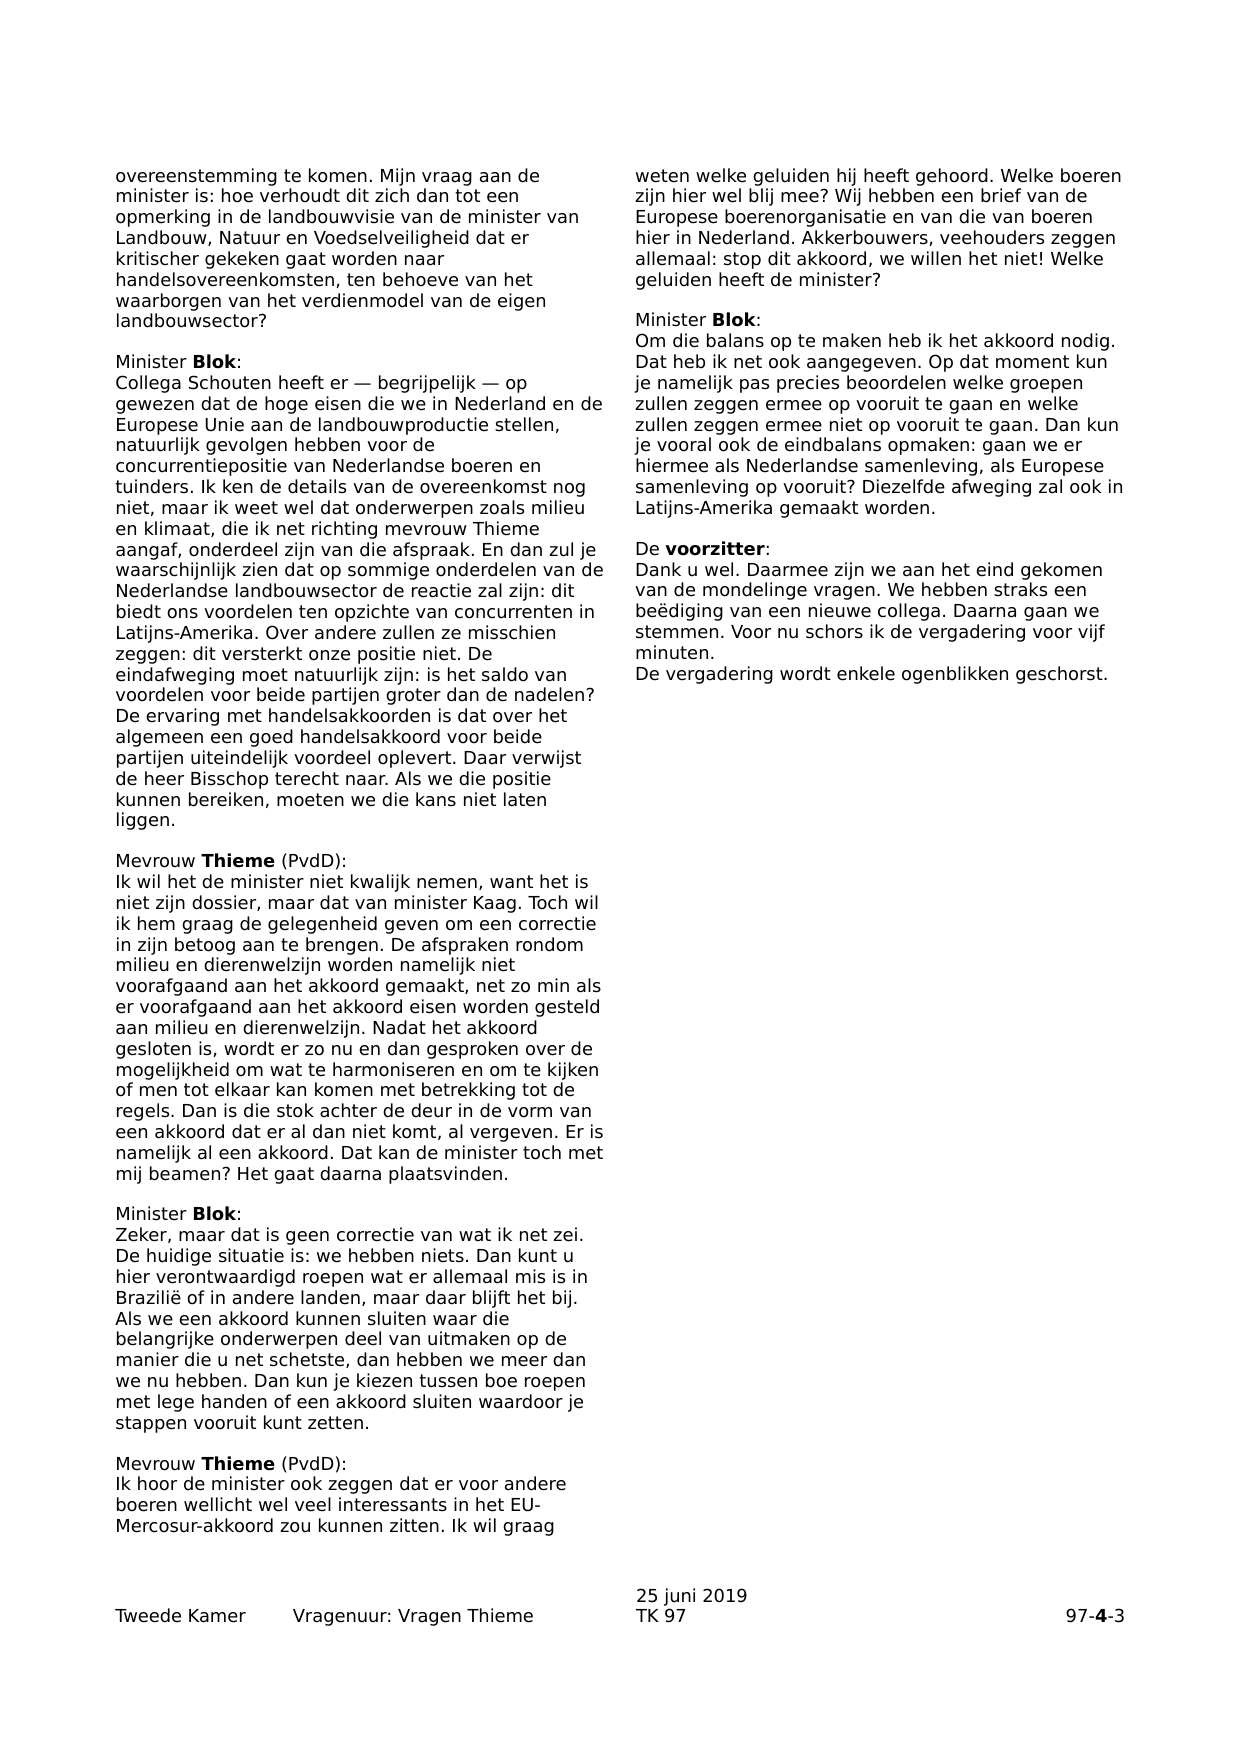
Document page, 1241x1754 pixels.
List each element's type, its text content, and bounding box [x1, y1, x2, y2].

text Minister Blok: [115, 1204, 605, 1225]
text Ik wil het de minister niet kwalijk nemen, want het is niet zijn dossier, maar dat van minister Kaag. Toch wil ik hem graag de gelegenheid geven om een correctie in zijn betoog aan te brengen. De afspraken rondom milieu en dierenwelzijn worden namelijk niet voorafgaand aan het akkoord gemaakt, net zo min als er voorafgaand aan het akkoord eisen worden gesteld aan milieu en dierenwelzijn. Nadat het akkoord gesloten is, wordt er zo nu en dan gesproken over de mogelijkheid om wat te harmoniseren en om te kijken of men tot elkaar kan komen met betrekking tot de regels. Dan is die stok achter de deur in de vorm van een akkoord dat er al dan niet komt, al vergeven. Er is namelijk al een akkoord. Dat kan de minister toch met mij beamen? Het gaat daarna plaatsvinden. [115, 872, 605, 1184]
text Minister Blok: [635, 310, 1125, 331]
text overeenstemming te komen. Mijn vraag aan de minister is: hoe verhoudt dit zich dan tot een opmerking in de landbouwvisie van de minister van Landbouw, Natuur en Voedselveiligheid dat er kritischer gekeken gaat worden naar handelsovereenkomsten, ten behoeve van het waarborgen van het verdienmodel van de eigen landbouwsector? [115, 165, 605, 332]
text Dank u wel. Daarmee zijn we aan het eind gekomen van de mondelinge vragen. We hebben straks een beëdiging van een nieuwe collega. Daarna gaan we stemmen. Voor nu schors ik de vergadering voor vijf minuten. [635, 559, 1125, 663]
text De vergadering wordt enkele ogenblikken geschorst. [635, 663, 1125, 684]
text Om die balans op te maken heb ik het akkoord nodig. Dat heb ik net ook aangegeven. Op dat moment kun je namelijk pas precies beoordelen welke groepen zullen zeggen ermee op vooruit te gaan en welke zullen zeggen ermee niet op vooruit te gaan. Dan kun je vooral ook de eindbalans opmaken: gaan we er hiermee als Nederlandse samenleving, als Europese samenleving op vooruit? Diezelfde afweging zal ook in Latijns-Amerika gemaakt worden. [635, 331, 1125, 518]
text De voorzitter: [635, 538, 1125, 559]
text Mevrouw Thieme (PvdD): [115, 851, 605, 872]
text Ik hoor de minister ook zeggen dat er voor andere boeren wellicht wel veel interessants in het EU-Mercosur-akkoord zou kunnen zitten. Ik wil graag [115, 1474, 605, 1537]
text Zeker, maar dat is geen correctie van wat ik net zei. De huidige situatie is: we hebben niets. Dan kunt u hier verontwaardigd roepen wat er allemaal mis is in Brazilië of in andere landen, maar daar blijft het bij. Als we een akkoord kunnen sluiten waar die belangrijke onderwerpen deel van uitmaken op de manier die u net schetste, dan hebben we meer dan we nu hebben. Dan kun je kiezen tussen boe roepen met lege handen of een akkoord sluiten waardoor je stappen vooruit kunt zetten. [115, 1225, 605, 1433]
text Collega Schouten heeft er — begrijpelijk — op gewezen dat de hoge eisen die we in Nederland en de Europese Unie aan de landbouwproductie stellen, natuurlijk gevolgen hebben voor de concurrentiepositie van Nederlandse boeren en tuinders. Ik ken de details van de overeenkomst nog niet, maar ik weet wel dat onderwerpen zoals milieu en klimaat, die ik net richting mevrouw Thieme aangaf, onderdeel zijn van die afspraak. En dan zul je waarschijnlijk zien dat op sommige onderdelen van de Nederlandse landbouwsector de reactie zal zijn: dit biedt ons voordelen ten opzichte van concurrenten in Latijns-Amerika. Over andere zullen ze misschien zeggen: dit versterkt onze positie niet. De eindafweging moet natuurlijk zijn: is het saldo van voordelen voor beide partijen groter dan de nadelen? De ervaring met handelsakkoorden is dat over het algemeen een goed handelsakkoord voor beide partijen uiteindelijk voordeel oplevert. Daar verwijst de heer Bisschop terecht naar. Als we die positie kunnen bereiken, moeten we die kans niet laten liggen. [115, 373, 605, 831]
text weten welke geluiden hij heeft gehoord. Welke boeren zijn hier wel blij mee? Wij hebben een brief van de Europese boerenorganisatie en van die van boeren hier in Nederland. Akkerbouwers, veehouders zeggen allemaal: stop dit akkoord, we willen het niet! Welke geluiden heeft de minister? [635, 165, 1125, 290]
text Mevrouw Thieme (PvdD): [115, 1453, 605, 1474]
text Minister Blok: [115, 352, 605, 373]
